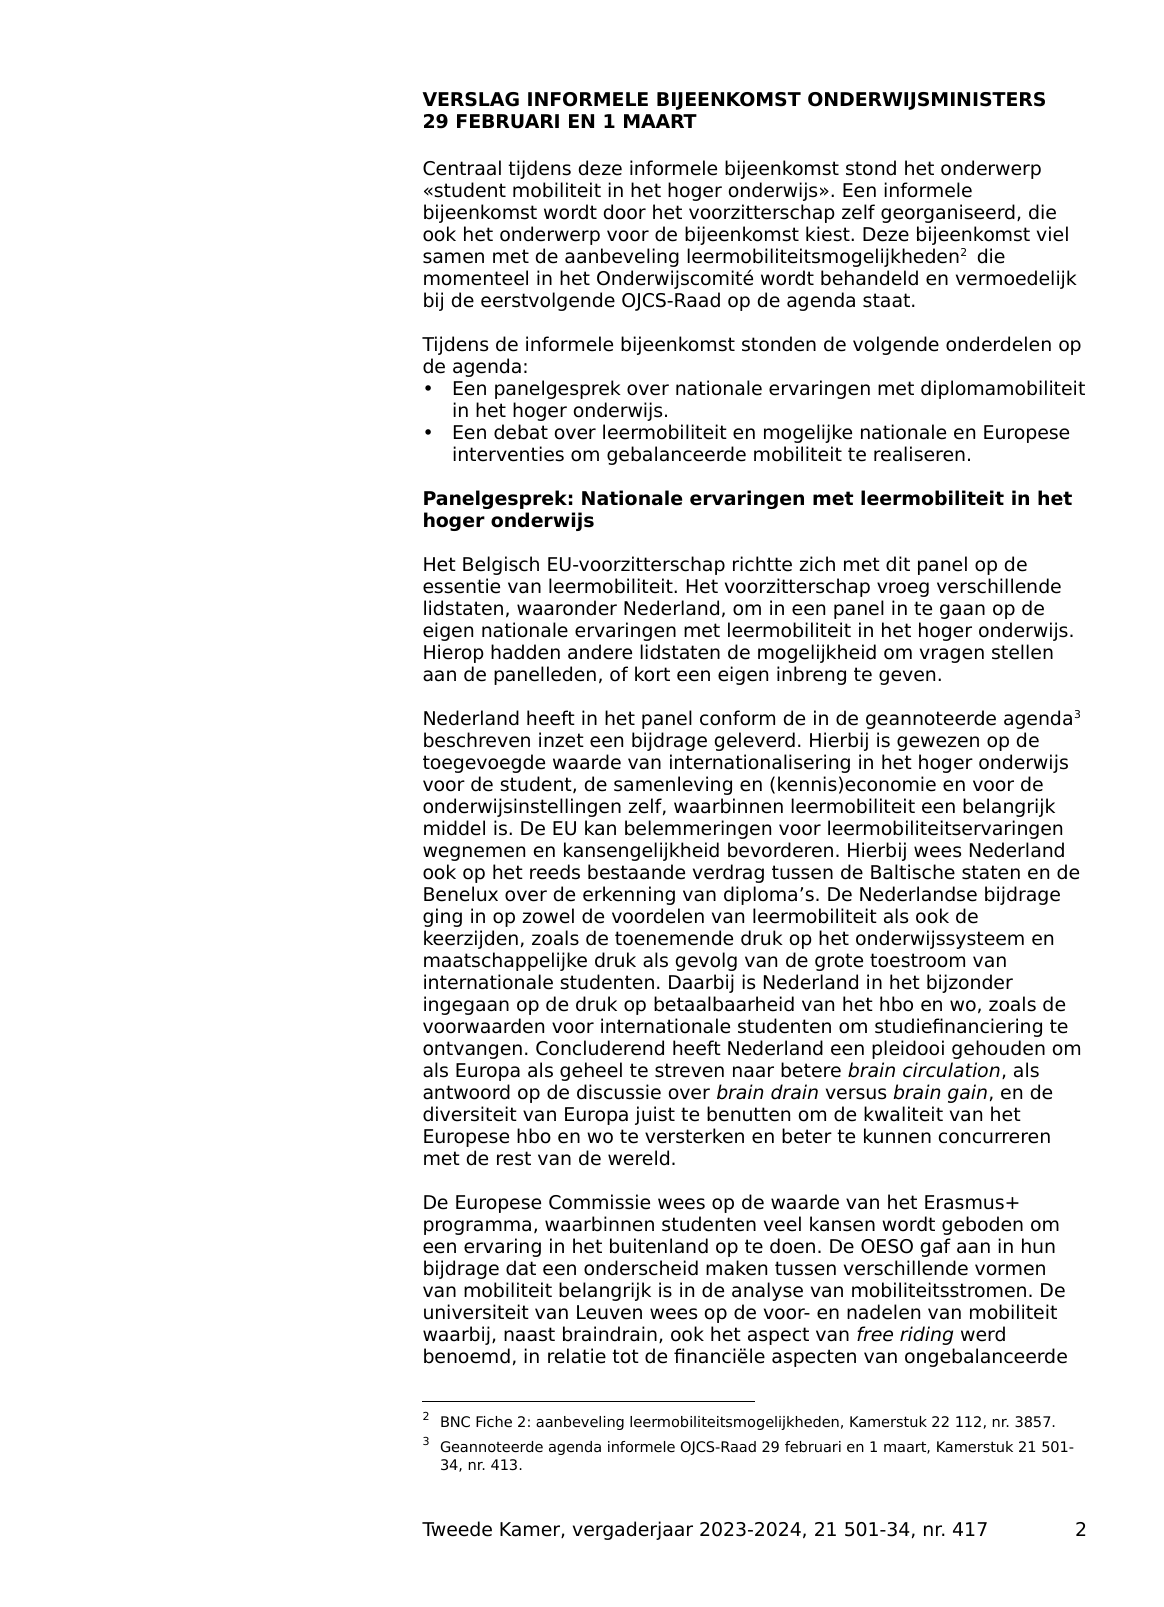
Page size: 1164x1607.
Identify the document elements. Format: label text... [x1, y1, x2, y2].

text • Een debat over leermobiliteit en mogelijke nationale en Europese interventies om gebalanceerde mobiliteit te realiseren. [422, 422, 1087, 466]
text • Een panelgesprek over nationale ervaringen met diplomamobiliteit in het hoger onderwijs. [422, 378, 1087, 422]
text Nederland heeft in het panel conform de in de geannoteerde agenda beschreven inzet een bijdrage geleverd. Hierbij is gewezen op de toegevoegde waarde van internationalisering in het hoger onderwijs voor de student, de samenleving en (kennis)economie en voor de onderwijsinstellingen zelf, waarbinnen leermobiliteit een belangrijk middel is. De EU kan belemmeringen voor leermobiliteitservaringen wegnemen en kansengelijkheid bevorderen. Hierbij wees Nederland ook op het reeds bestaande verdrag tussen de Baltische staten en de Benelux over de erkenning van diploma’s. De Nederlandse bijdrage ging in op zowel de voordelen van leermobiliteit als ook de keerzijden, zoals de toenemende druk op het onderwijssysteem en maatschappelijke druk als gevolg van de grote toestroom van internationale studenten. Daarbij is Nederland in het bijzonder ingegaan op de druk op betaalbaarheid van het hbo en wo, zoals de voorwaarden voor internationale studenten om studiefinanciering te ontvangen. Concluderend heeft Nederland een pleidooi gehouden om als Europa als geheel te streven naar betere brain circulation, als antwoord op de discussie over brain drain versus brain gain, en de diversiteit van Europa juist te benutten om de kwaliteit van het Europese hbo en wo te versterken en beter te kunnen concurreren met de rest van de wereld. [422, 708, 1087, 1170]
text Centraal tijdens deze informele bijeenkomst stond het onderwerp «student mobiliteit in het hoger onderwijs». Een informele bijeenkomst wordt door het voorzitterschap zelf georganiseerd, die ook het onderwerp voor de bijeenkomst kiest. Deze bijeenkomst viel samen met de aanbeveling leermobiliteitsmogelijkheden die momenteel in het Onderwijscomité wordt behandeld en vermoedelijk bij de eerstvolgende OJCS-Raad op de agenda staat. [422, 158, 1087, 312]
text De Europese Commissie wees op de waarde van het Erasmus+ programma, waarbinnen studenten veel kansen wordt geboden om een ervaring in het buitenland op te doen. De OESO gaf aan in hun bijdrage dat een onderscheid maken tussen verschillende vormen van mobiliteit belangrijk is in de analyse van mobiliteitsstromen. De universiteit van Leuven wees op de voor- en nadelen van mobiliteit waarbij, naast braindrain, ook het aspect van free riding werd benoemd, in relatie tot de financiële aspecten van ongebalanceerde [422, 1192, 1087, 1368]
subtitle VERSLAG INFORMELE BIJEENKOMST ONDERWIJSMINISTERS 29 FEBRUARI EN 1 MAART [422, 89, 1087, 133]
text Tijdens de informele bijeenkomst stonden de volgende onderdelen op de agenda: [422, 334, 1087, 378]
subtitle Panelgesprek: Nationale ervaringen met leermobiliteit in het hoger onderwijs [422, 488, 1087, 532]
text Het Belgisch EU-voorzitterschap richtte zich met dit panel op de essentie van leermobiliteit. Het voorzitterschap vroeg verschillende lidstaten, waaronder Nederland, om in een panel in te gaan op de eigen nationale ervaringen met leermobiliteit in het hoger onderwijs. Hierop hadden andere lidstaten de mogelijkheid om vragen stellen aan de panelleden, of kort een eigen inbreng te geven. [422, 554, 1087, 686]
text BNC Fiche 2: aanbeveling leermobiliteitsmogelijkheden, Kamerstuk 22 112, nr. 3857. [422, 1410, 1087, 1432]
text Geannoteerde agenda informele OJCS-Raad 29 februari en 1 maart, Kamerstuk 21 501-34, nr. 413. [422, 1435, 1087, 1474]
